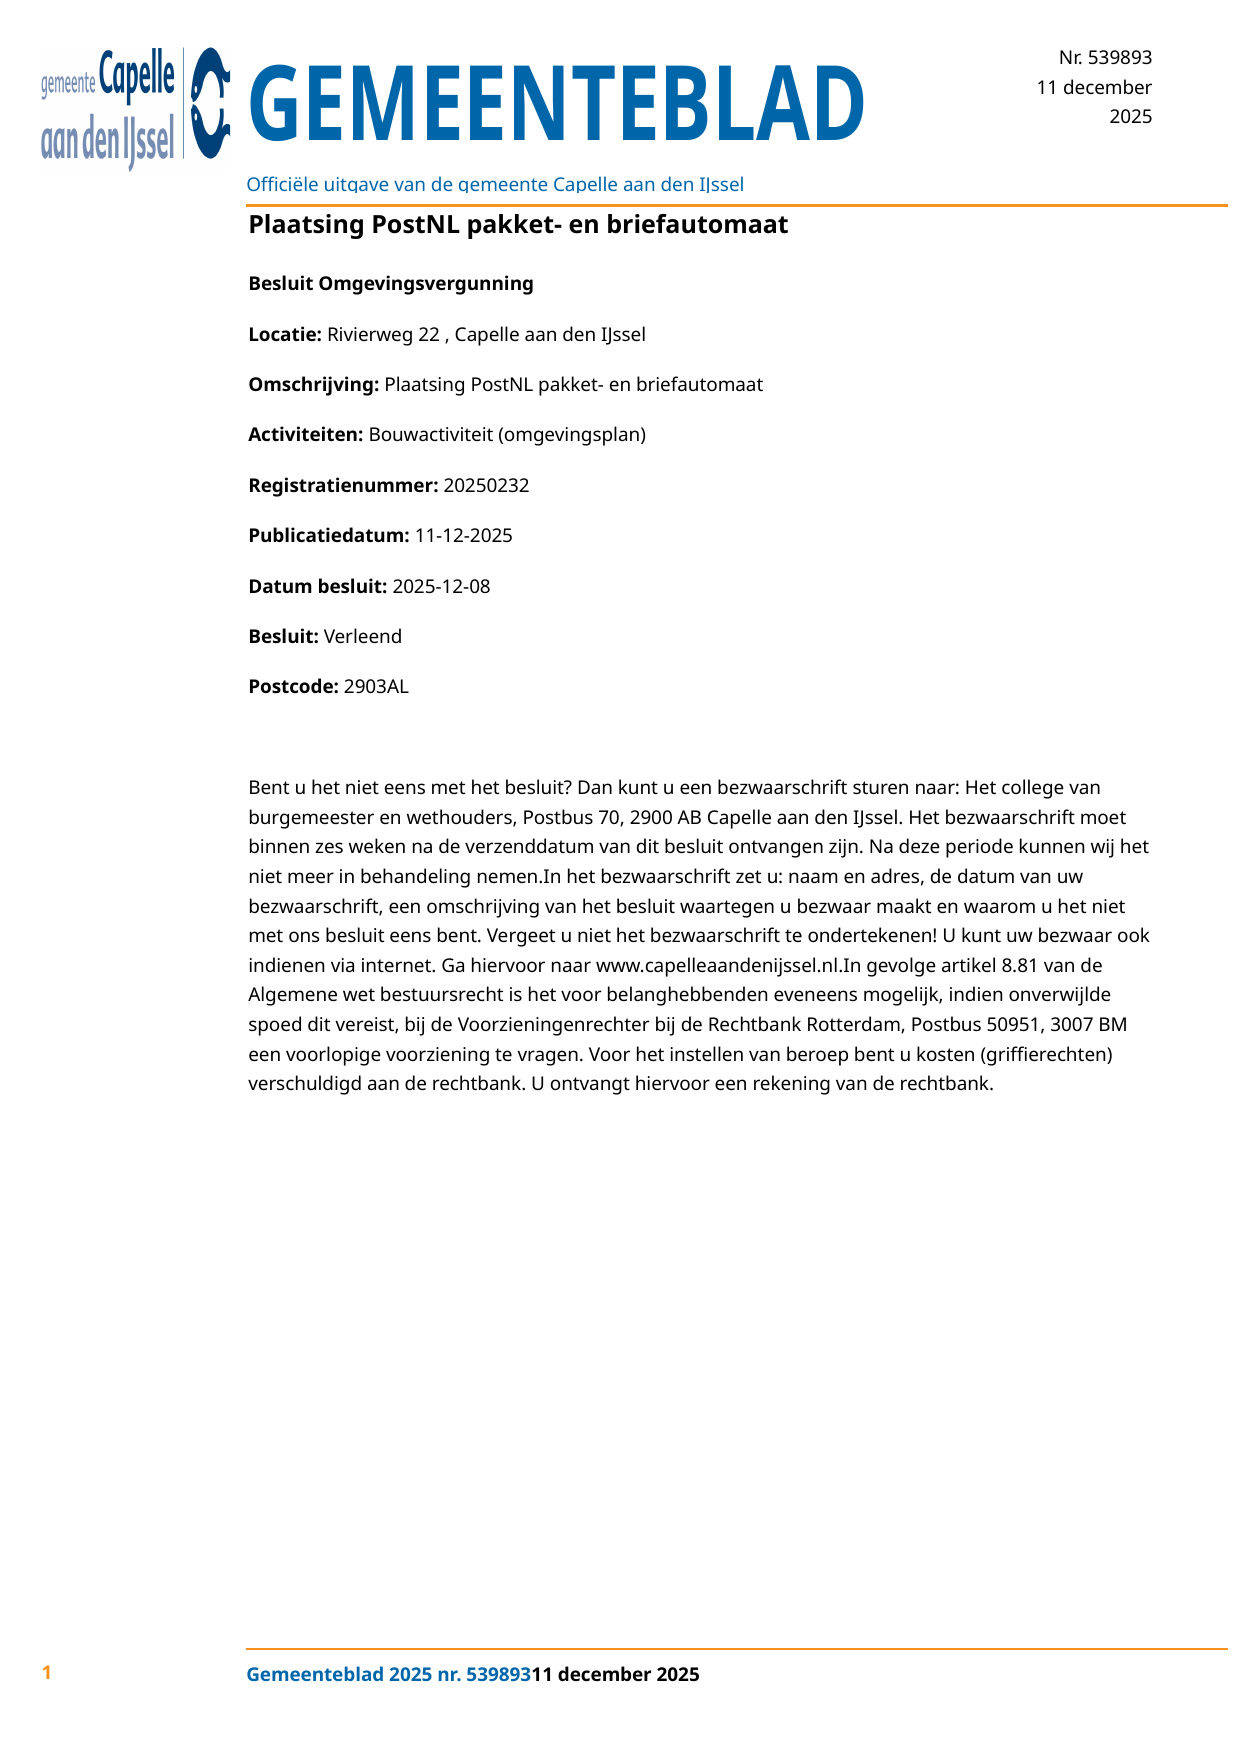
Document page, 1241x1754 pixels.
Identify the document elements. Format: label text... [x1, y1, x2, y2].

text Activiteiten: Bouwactiviteit (omgevingsplan) [248, 422, 1152, 447]
text Registratienummer: 20250232 [248, 472, 1152, 498]
text Besluit: Verleend [248, 623, 1152, 649]
picture [41, 47, 231, 172]
text Datum besluit: 2025-12-08 [248, 573, 1152, 598]
text Postcode: 2903AL [248, 674, 1152, 699]
text Publicatiedatum: 11-12-2025 [248, 522, 1152, 548]
text Bent u het niet eens met het besluit? Dan kunt u een bezwaarschrift sturen naar: Het college van burgemeester en wethouders, Postbus 70, 2900 AB Capelle aan den IJssel. Het bezwaarschrift moet binnen zes weken na de verzenddatum van dit besluit ontvangen zijn. Na deze periode kunnen wij het niet meer in behandeling nemen.In het bezwaarschrift zet u: naam en adres, de datum van uw bezwaarschrift, een omschrijving van het besluit waartegen u bezwaar maakt en waarom u het niet met ons besluit eens bent. Vergeet u niet het bezwaarschrift te ondertekenen! U kunt uw bezwaar ook indienen via internet. Ga hiervoor naar www.capelleaandenijssel.nl.In gevolge artikel 8.81 van de Algemene wet bestuursrecht is het voor belanghebbenden eveneens mogelijk, indien onverwijlde spoed dit vereist, bij de Voorzieningenrechter bij de Rechtbank Rotterdam, Postbus 50951, 3007 BM een voorlopige voorziening te vragen. Voor het instellen van beroep bent u kosten (griffierechten) verschuldigd aan de rechtbank. U ontvangt hiervoor een rekening van de rechtbank. [248, 774, 1152, 1096]
text Plaatsing PostNL pakket- en briefautomaat [248, 207, 1152, 241]
text Omschrijving: Plaatsing PostNL pakket- en briefautomaat [248, 371, 1152, 397]
text Locatie: Rivierweg 22 , Capelle aan den IJssel [248, 321, 1152, 346]
text Besluit Omgevingsvergunning [248, 270, 1152, 296]
